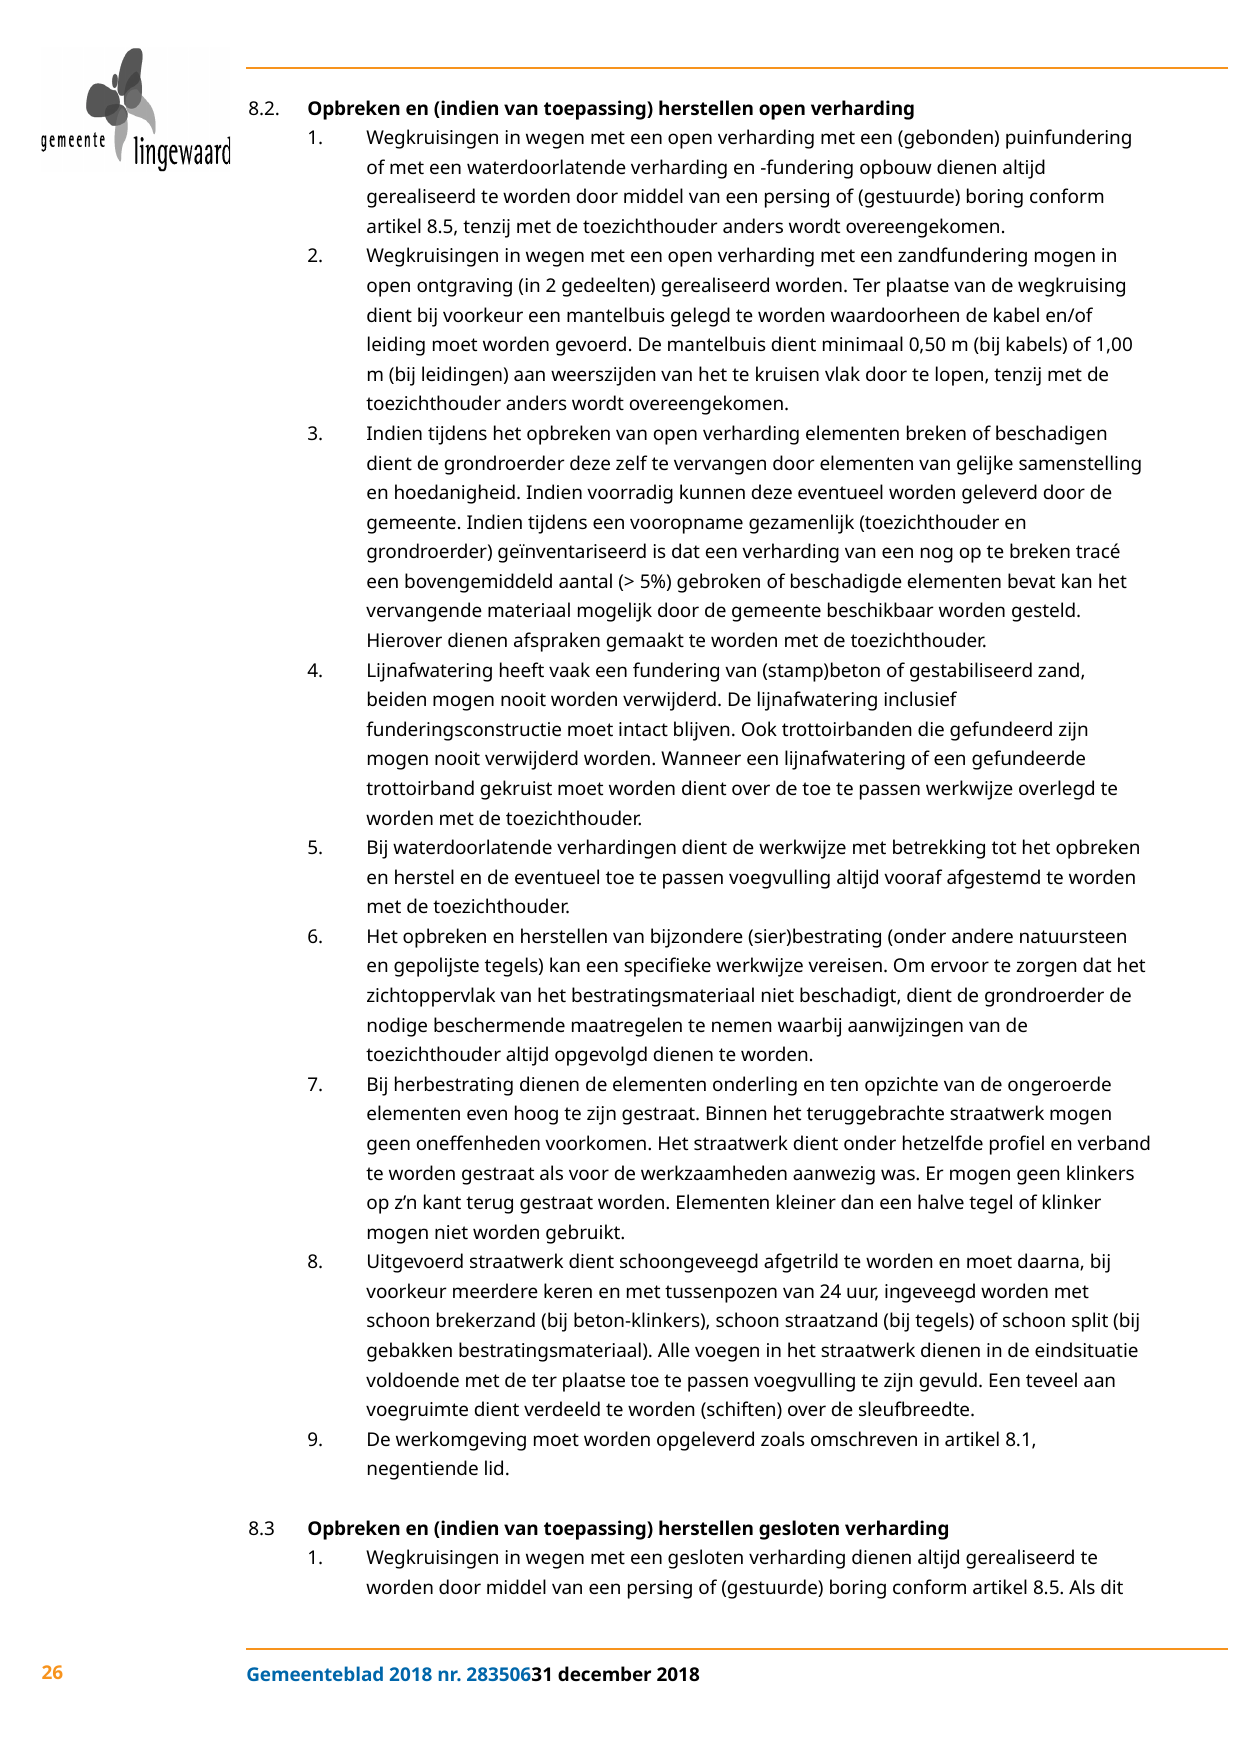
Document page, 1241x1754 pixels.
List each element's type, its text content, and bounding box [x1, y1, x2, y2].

list Opbreken en (indien van toepassing) herstellen open verharding [248, 95, 1152, 121]
picture [41, 47, 231, 172]
list Opbreken en (indien van toepassing) herstellen gesloten verharding [248, 1515, 1152, 1541]
list Wegkruisingen in wegen met een open verharding met een (gebonden) puinfundering of met een waterdoorlatende verharding en -fundering opbouw dienen altijd gerealiseerd te worden door middel van een persing of (gestuurde) boring conform artikel 8.5, tenzij met de toezichthouder anders wordt overeengekomen. [307, 124, 1152, 239]
list Het opbreken en herstellen van bijzondere (sier)bestrating (onder andere natuursteen en gepolijste tegels) kan een specifieke werkwijze vereisen. Om ervoor te zorgen dat het zichtoppervlak van het bestratingsmateriaal niet beschadigt, dient de grondroerder de nodige beschermende maatregelen te nemen waarbij aanwijzingen van de toezichthouder altijd opgevolgd dienen te worden. [307, 923, 1152, 1067]
list Uitgevoerd straatwerk dient schoongeveegd afgetrild te worden en moet daarna, bij voorkeur meerdere keren en met tussenpozen van 24 uur, ingeveegd worden met schoon brekerzand (bij beton-klinkers), schoon straatzand (bij tegels) of schoon split (bij gebakken bestratingsmateriaal). Alle voegen in het straatwerk dienen in de eindsituatie voldoende met de ter plaatse toe te passen voegvulling te zijn gevuld. Een teveel aan voegruimte dient verdeeld te worden (schiften) over de sleufbreedte. [307, 1248, 1152, 1422]
list Bij herbestrating dienen de elementen onderling en ten opzichte van de ongeroerde elementen even hoog te zijn gestraat. Binnen het teruggebrachte straatwerk mogen geen oneffenheden voorkomen. Het straatwerk dient onder hetzelfde profiel en verband te worden gestraat als voor de werkzaamheden aanwezig was. Er mogen geen klinkers op z’n kant terug gestraat worden. Elementen kleiner dan een halve tegel of klinker mogen niet worden gebruikt. [307, 1071, 1152, 1245]
list Lijnafwatering heeft vaak een fundering van (stamp)beton of gestabiliseerd zand, beiden mogen nooit worden verwijderd. De lijnafwatering inclusief funderingsconstructie moet intact blijven. Ook trottoirbanden die gefundeerd zijn mogen nooit verwijderd worden. Wanneer een lijnafwatering of een gefundeerde trottoirband gekruist moet worden dient over de toe te passen werkwijze overlegd te worden met de toezichthouder. [307, 657, 1152, 831]
list De werkomgeving moet worden opgeleverd zoals omschreven in artikel 8.1, negentiende lid. [307, 1426, 1152, 1481]
list Indien tijdens het opbreken van open verharding elementen breken of beschadigen dient de grondroerder deze zelf te vervangen door elementen van gelijke samenstelling en hoedanigheid. Indien voorradig kunnen deze eventueel worden geleverd door de gemeente. Indien tijdens een vooropname gezamenlijk (toezichthouder en grondroerder) geïnventariseerd is dat een verharding van een nog op te breken tracé een bovengemiddeld aantal (> 5%) gebroken of beschadigde elementen bevat kan het vervangende materiaal mogelijk door de gemeente beschikbaar worden gesteld. Hierover dienen afspraken gemaakt te worden met de toezichthouder. [307, 420, 1152, 653]
list Wegkruisingen in wegen met een open verharding met een zandfundering mogen in open ontgraving (in 2 gedeelten) gerealiseerd worden. Ter plaatse van de wegkruising dient bij voorkeur een mantelbuis gelegd te worden waardoorheen de kabel en/of leiding moet worden gevoerd. De mantelbuis dient minimaal 0,50 m (bij kabels) of 1,00 m (bij leidingen) aan weerszijden van het te kruisen vlak door te lopen, tenzij met de toezichthouder anders wordt overeengekomen. [307, 243, 1152, 416]
list Bij waterdoorlatende verhardingen dient de werkwijze met betrekking tot het opbreken en herstel en de eventueel toe te passen voegvulling altijd vooraf afgestemd te worden met de toezichthouder. [307, 834, 1152, 919]
list Wegkruisingen in wegen met een gesloten verharding dienen altijd gerealiseerd te worden door middel van een persing of (gestuurde) boring conform artikel 8.5. Als dit [307, 1544, 1152, 1600]
